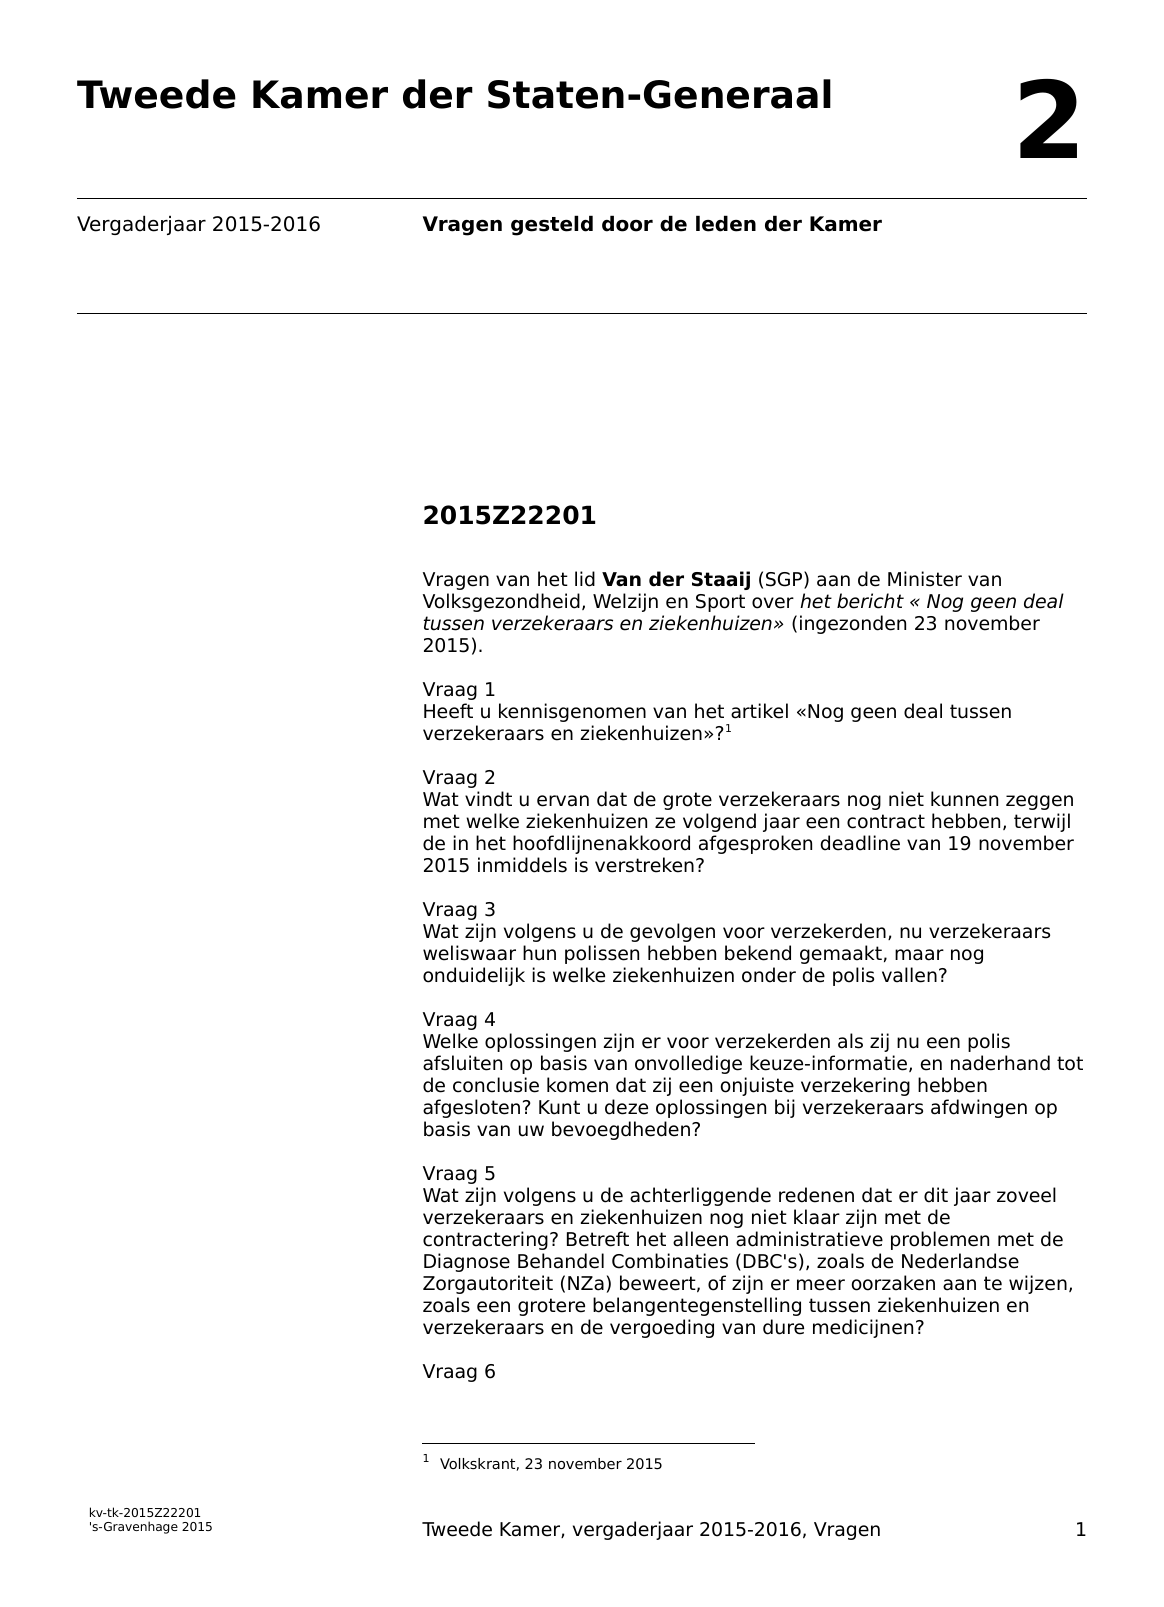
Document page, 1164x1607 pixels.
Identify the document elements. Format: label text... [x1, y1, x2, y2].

table_cell Vergaderjaar 2015-2016 [77, 199, 422, 313]
text 2015Z22201 [422, 501, 1087, 531]
text Vraag 2 [422, 767, 1087, 789]
table_cell Vragen gesteld door de leden der Kamer [422, 199, 1087, 313]
text kv-tk-2015Z22201 [88, 1506, 323, 1520]
table_header Tweede Kamer der Staten-Generaal [77, 59, 886, 198]
text Vraag 6 [422, 1361, 1087, 1383]
text Volkskrant, 23 november 2015 [422, 1452, 1087, 1474]
text Wat zijn volgens u de gevolgen voor verzekerden, nu verzekeraars weliswaar hun polissen hebben bekend gemaakt, maar nog onduidelijk is welke ziekenhuizen onder de polis vallen? [422, 921, 1087, 987]
text Vraag 4 [422, 1009, 1087, 1031]
text Vraag 5 [422, 1163, 1087, 1185]
text Welke oplossingen zijn er voor verzekerden als zij nu een polis afsluiten op basis van onvolledige keuze-informatie, en naderhand tot de conclusie komen dat zij een onjuiste verzekering hebben afgesloten? Kunt u deze oplossingen bij verzekeraars afdwingen op basis van uw bevoegdheden? [422, 1031, 1087, 1141]
text 's-Gravenhage 2015 [88, 1520, 323, 1534]
text Wat vindt u ervan dat de grote verzekeraars nog niet kunnen zeggen met welke ziekenhuizen ze volgend jaar een contract hebben, terwijl de in het hoofdlijnenakkoord afgesproken deadline van 19 november 2015 inmiddels is verstreken? [422, 789, 1087, 877]
table_header 2 [886, 59, 1087, 198]
text Vraag 3 [422, 899, 1087, 921]
text Wat zijn volgens u de achterliggende redenen dat er dit jaar zoveel verzekeraars en ziekenhuizen nog niet klaar zijn met de contractering? Betreft het alleen administratieve problemen met de Diagnose Behandel Combinaties (DBC's), zoals de Nederlandse Zorgautoriteit (NZa) beweert, of zijn er meer oorzaken aan te wijzen, zoals een grotere belangentegenstelling tussen ziekenhuizen en verzekeraars en de vergoeding van dure medicijnen? [422, 1185, 1087, 1339]
text Vragen van het lid Van der Staaij (SGP) aan de Minister van Volksgezondheid, Welzijn en Sport over het bericht « Nog geen deal tussen verzekeraars en ziekenhuizen» (ingezonden 23 november 2015). [422, 569, 1087, 657]
text Heeft u kennisgenomen van het artikel «Nog geen deal tussen verzekeraars en ziekenhuizen»? [422, 701, 1087, 745]
text Vraag 1 [422, 679, 1087, 701]
